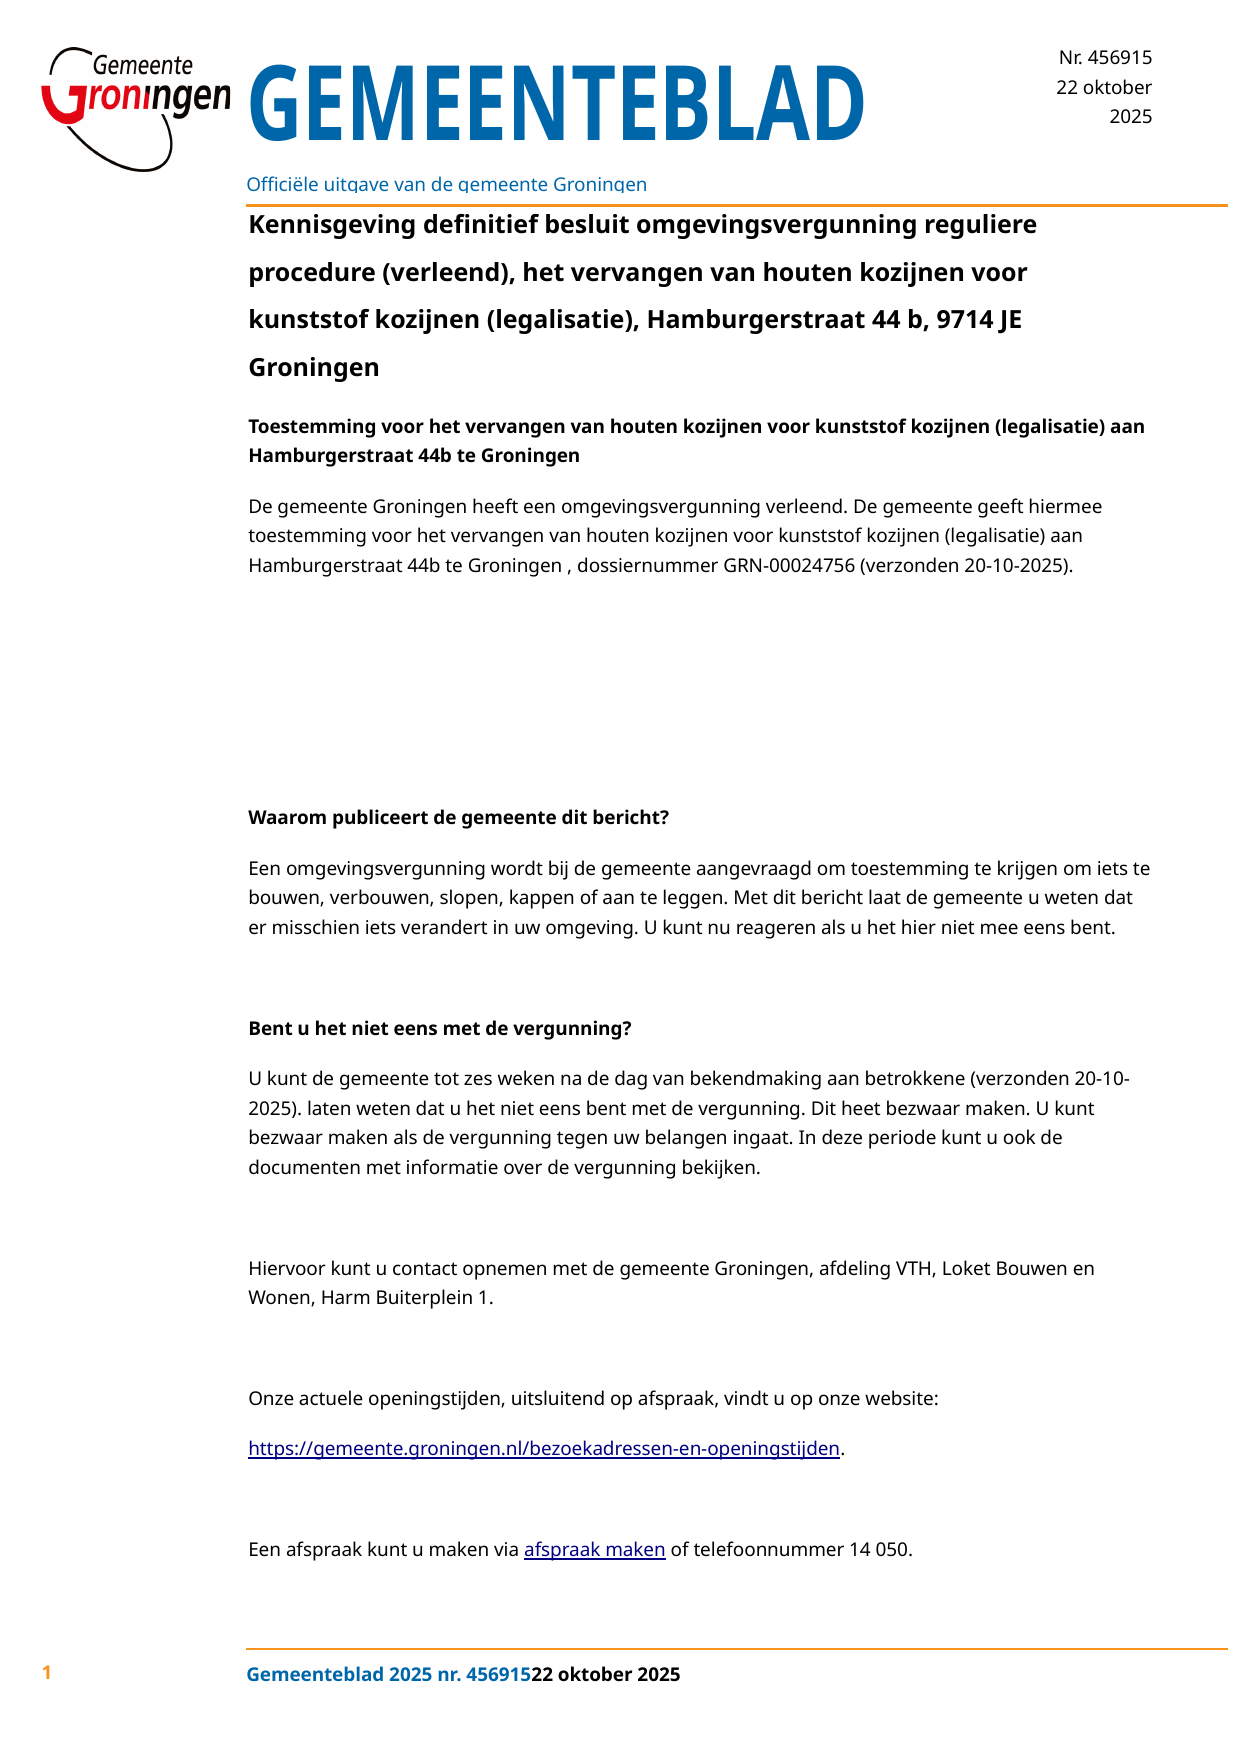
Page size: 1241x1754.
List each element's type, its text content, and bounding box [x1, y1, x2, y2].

picture [41, 47, 231, 172]
text Onze actuele openingstijden, uitsluitend op afspraak, vindt u op onze website: [248, 1385, 1152, 1411]
text De gemeente Groningen heeft een omgevingsvergunning verleend. De gemeente geeft hiermee toestemming voor het vervangen van houten kozijnen voor kunststof kozijnen (legalisatie) aan Hamburgerstraat 44b te Groningen , dossiernummer GRN-00024756 (verzonden 20-10-2025). [248, 493, 1152, 578]
text Kennisgeving definitief besluit omgevingsvergunning reguliere procedure (verleend), het vervangen van houten kozijnen voor kunststof kozijnen (legalisatie), Hamburgerstraat 44 b, 9714 JE Groningen [248, 207, 1152, 384]
text Waarom publiceert de gemeente dit bericht? [248, 804, 1152, 830]
text Toestemming voor het vervangen van houten kozijnen voor kunststof kozijnen (legalisatie) aan Hamburgerstraat 44b te Groningen [248, 413, 1152, 468]
text Hiervoor kunt u contact opnemen met de gemeente Groningen, afdeling VTH, Loket Bouwen en Wonen, Harm Buiterplein 1. [248, 1255, 1152, 1310]
text Een omgevingsvergunning wordt bij de gemeente aangevraagd om toestemming te krijgen om iets te bouwen, verbouwen, slopen, kappen of aan te leggen. Met dit bericht laat de gemeente u weten dat er misschien iets verandert in uw omgeving. U kunt nu reageren als u het hier niet mee eens bent. [248, 855, 1152, 940]
text U kunt de gemeente tot zes weken na de dag van bekendmaking aan betrokkene (verzonden 20-10-2025). laten weten dat u het niet eens bent met de vergunning. Dit heet bezwaar maken. U kunt bezwaar maken als de vergunning tegen uw belangen ingaat. In deze periode kunt u ook de documenten met informatie over de vergunning bekijken. [248, 1065, 1152, 1180]
text https://gemeente.groningen.nl/bezoekadressen-en-openingstijden. [248, 1436, 1152, 1461]
text Een afspraak kunt u maken via afspraak maken of telefoonnummer 14 050. [248, 1536, 1152, 1562]
text Bent u het niet eens met de vergunning? [248, 1015, 1152, 1041]
